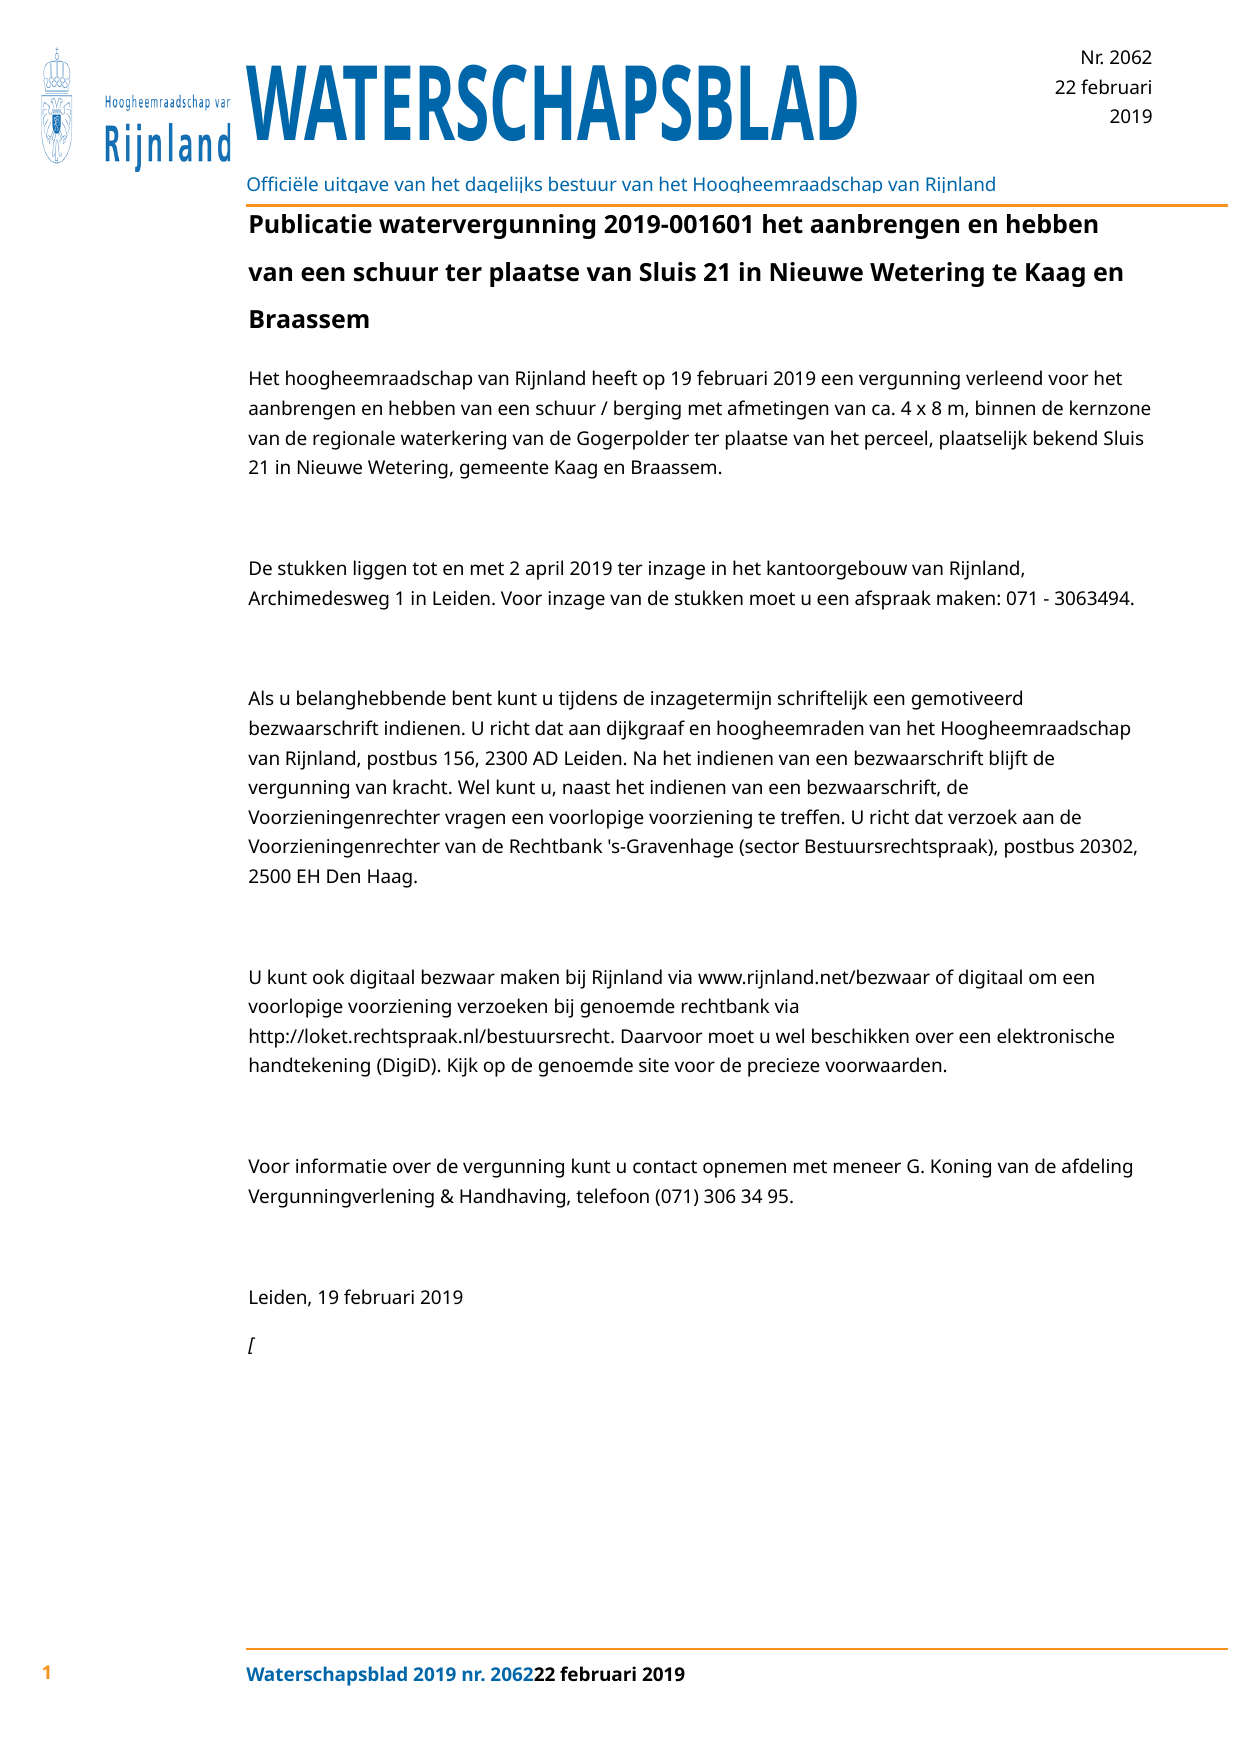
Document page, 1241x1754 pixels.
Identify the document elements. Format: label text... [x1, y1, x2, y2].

text Voor informatie over de vergunning kunt u contact opnemen met meneer G. Koning van de afdeling Vergunningverlening & Handhaving, telefoon (071) 306 34 95. [248, 1153, 1152, 1209]
text Publicatie watervergunning 2019-001601 het aanbrengen en hebben van een schuur ter plaatse van Sluis 21 in Nieuwe Wetering te Kaag en Braassem [248, 207, 1152, 336]
text U kunt ook digitaal bezwaar maken bij Rijnland via www.rijnland.net/bezwaar of digitaal om een voorlopige voorziening verzoeken bij genoemde rechtbank via http://loket.rechtspraak.nl/bestuursrecht. Daarvoor moet u wel beschikken over een elektronische handtekening (DigiD). Kijk op de genoemde site voor de precieze voorwaarden. [248, 964, 1152, 1078]
text [ [248, 1332, 1152, 1357]
text Leiden, 19 februari 2019 [248, 1284, 1152, 1309]
text Als u belanghebbende bent kunt u tijdens de inzagetermijn schriftelijk een gemotiveerd bezwaarschrift indienen. U richt dat aan dijkgraaf en hoogheemraden van het Hoogheemraadschap van Rijnland, postbus 156, 2300 AD Leiden. Na het indienen van een bezwaarschrift blijft de vergunning van kracht. Wel kunt u, naast het indienen van een bezwaarschrift, de Voorzieningenrechter vragen een voorlopige voorziening te treffen. U richt dat verzoek aan de Voorzieningenrechter van de Rechtbank 's-Gravenhage (sector Bestuursrechtspraak), postbus 20302, 2500 EH Den Haag. [248, 686, 1152, 889]
text Het hoogheemraadschap van Rijnland heeft op 19 februari 2019 een vergunning verleend voor het aanbrengen en hebben van een schuur / berging met afmetingen van ca. 4 x 8 m, binnen de kernzone van de regionale waterkering van de Gogerpolder ter plaatse van het perceel, plaatselijk bekend Sluis 21 in Nieuwe Wetering, gemeente Kaag en Braassem. [248, 366, 1152, 480]
text De stukken liggen tot en met 2 april 2019 ter inzage in het kantoorgebouw van Rijnland, Archimedesweg 1 in Leiden. Voor inzage van de stukken moet u een afspraak maken: 071 - 3063494. [248, 555, 1152, 610]
picture [41, 47, 231, 172]
